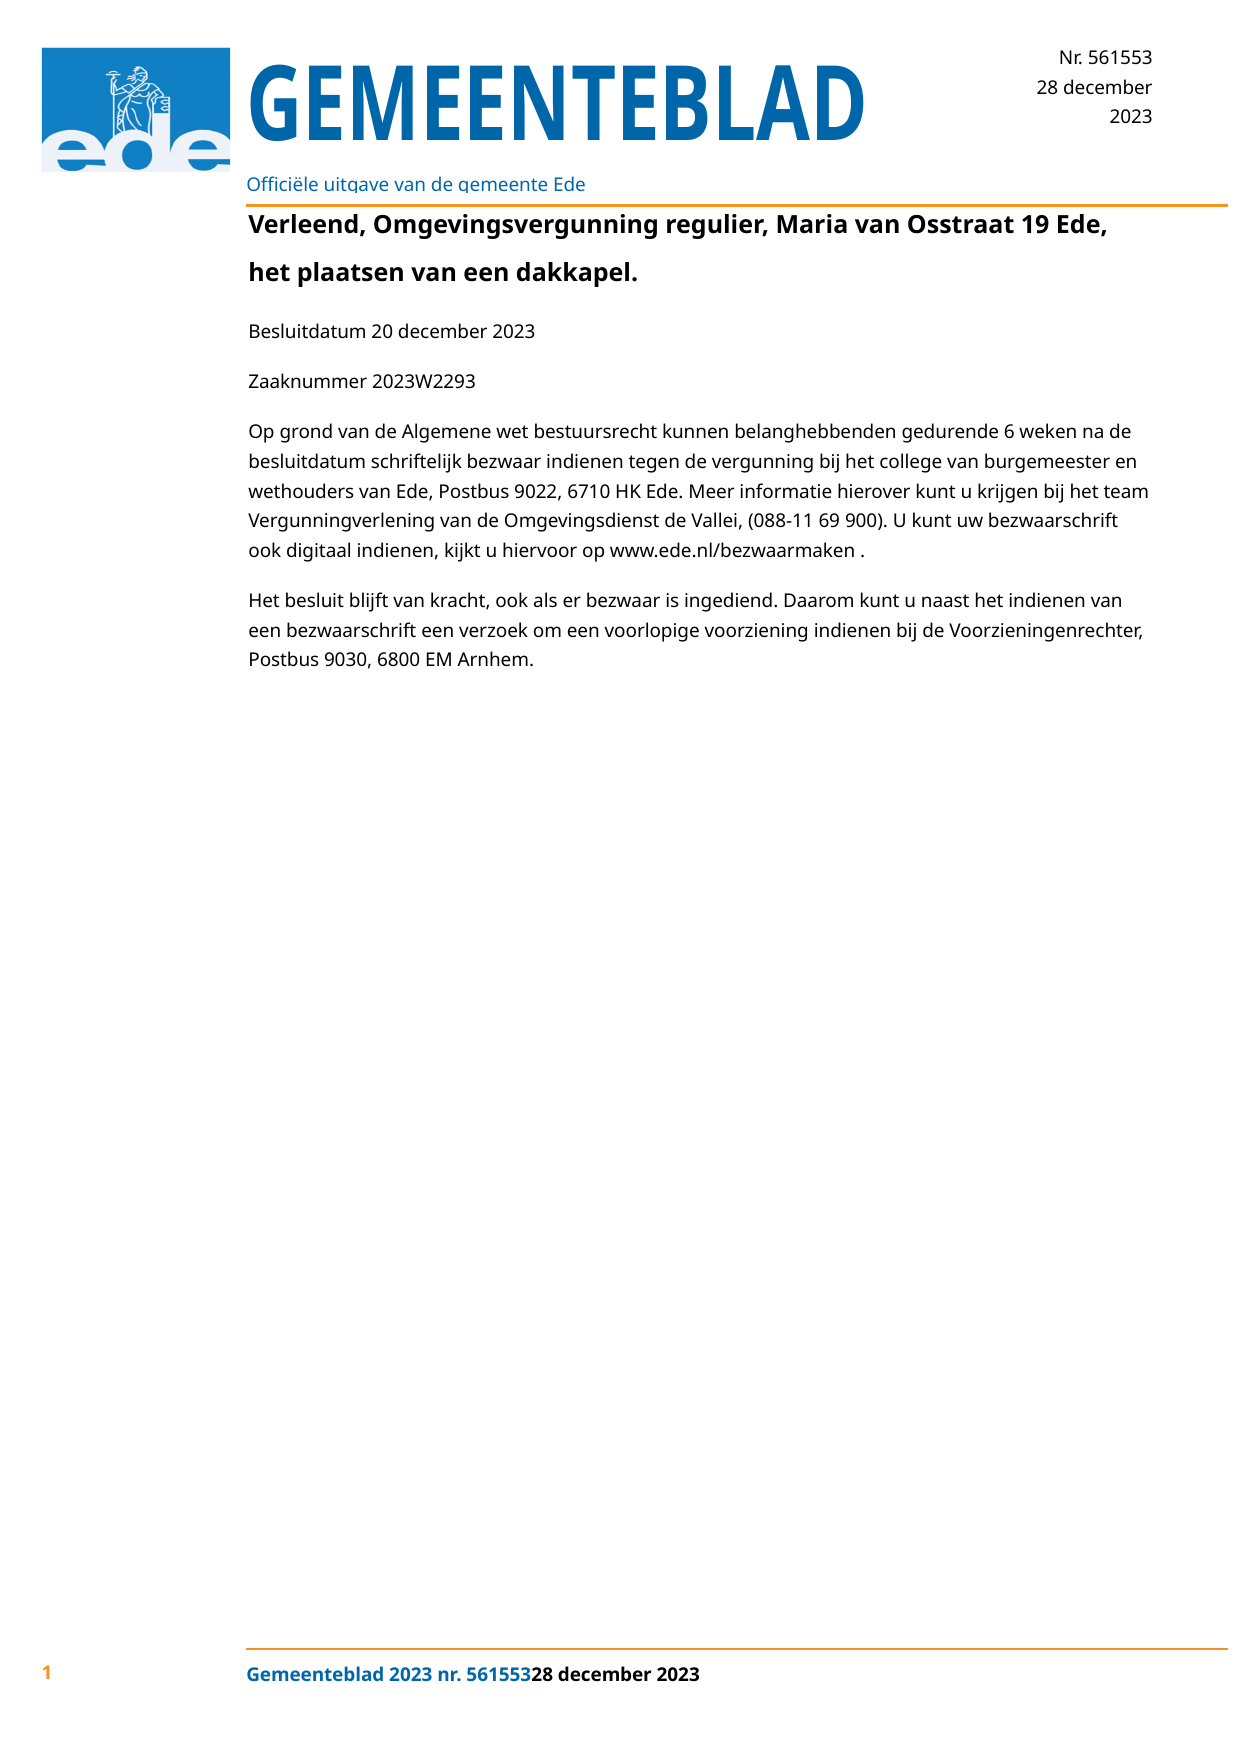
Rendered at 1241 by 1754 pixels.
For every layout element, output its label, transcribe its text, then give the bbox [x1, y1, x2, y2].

picture [41, 47, 231, 172]
text Het besluit blijft van kracht, ook als er bezwaar is ingediend. Daarom kunt u naast het indienen van een bezwaarschrift een verzoek om een voorlopige voorziening indienen bij de Voorzieningenrechter, Postbus 9030, 6800 EM Arnhem. [248, 587, 1152, 672]
text Verleend, Omgevingsvergunning regulier, Maria van Osstraat 19 Ede, het plaatsen van een dakkapel. [248, 207, 1152, 288]
text Besluitdatum 20 december 2023 [248, 318, 1152, 344]
text Zaaknummer 2023W2293 [248, 368, 1152, 394]
text Op grond van de Algemene wet bestuursrecht kunnen belanghebbenden gedurende 6 weken na de besluitdatum schriftelijk bezwaar indienen tegen de vergunning bij het college van burgemeester en wethouders van Ede, Postbus 9022, 6710 HK Ede. Meer informatie hierover kunt u krijgen bij het team Vergunningverlening van de Omgevingsdienst de Vallei, (088-11 69 900). U kunt uw bezwaarschrift ook digitaal indienen, kijkt u hiervoor op www.ede.nl/bezwaarmaken . [248, 419, 1152, 563]
